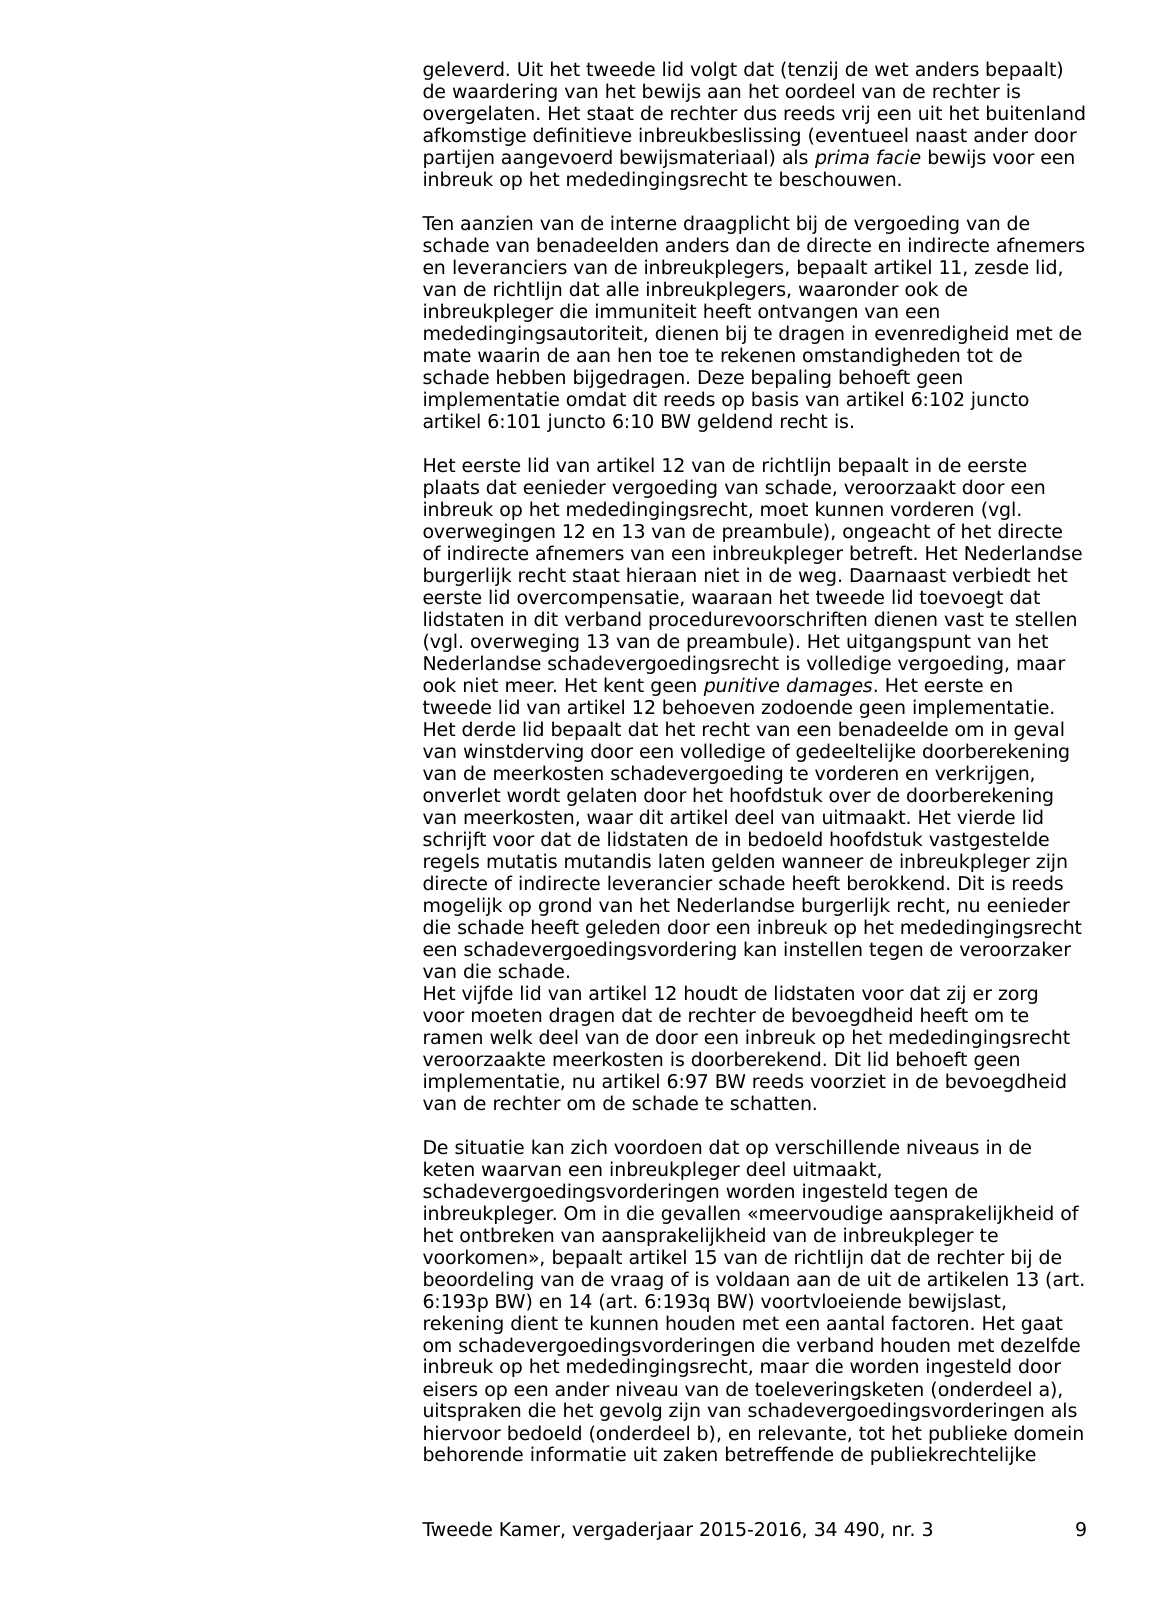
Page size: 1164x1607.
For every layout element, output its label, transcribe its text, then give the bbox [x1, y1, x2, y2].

text geleverd. Uit het tweede lid volgt dat (tenzij de wet anders bepaalt) de waardering van het bewijs aan het oordeel van de rechter is overgelaten. Het staat de rechter dus reeds vrij een uit het buitenland afkomstige definitieve inbreukbeslissing (eventueel naast ander door partijen aangevoerd bewijsmateriaal) als prima facie bewijs voor een inbreuk op het mededingingsrecht te beschouwen. [422, 59, 1087, 191]
text Het vijfde lid van artikel 12 houdt de lidstaten voor dat zij er zorg voor moeten dragen dat de rechter de bevoegdheid heeft om te ramen welk deel van de door een inbreuk op het mededingingsrecht veroorzaakte meerkosten is doorberekend. Dit lid behoeft geen implementatie, nu artikel 6:97 BW reeds voorziet in de bevoegdheid van de rechter om de schade te schatten. [422, 983, 1087, 1114]
text Het derde lid bepaalt dat het recht van een benadeelde om in geval van winstderving door een volledige of gedeeltelijke doorberekening van de meerkosten schadevergoeding te vorderen en verkrijgen, onverlet wordt gelaten door het hoofdstuk over de doorberekening van meerkosten, waar dit artikel deel van uitmaakt. Het vierde lid schrijft voor dat de lidstaten de in bedoeld hoofdstuk vastgestelde regels mutatis mutandis laten gelden wanneer de inbreukpleger zijn directe of indirecte leverancier schade heeft berokkend. Dit is reeds mogelijk op grond van het Nederlandse burgerlijk recht, nu eenieder die schade heeft geleden door een inbreuk op het mededingingsrecht een schadevergoedingsvordering kan instellen tegen de veroorzaker van die schade. [422, 719, 1087, 983]
text De situatie kan zich voordoen dat op verschillende niveaus in de keten waarvan een inbreukpleger deel uitmaakt, schadevergoedingsvorderingen worden ingesteld tegen de inbreukpleger. Om in die gevallen «meervoudige aansprakelijkheid of het ontbreken van aansprakelijkheid van de inbreukpleger te voorkomen», bepaalt artikel 15 van de richtlijn dat de rechter bij de beoordeling van de vraag of is voldaan aan de uit de artikelen 13 (art. 6:193p BW) en 14 (art. 6:193q BW) voortvloeiende bewijslast, rekening dient te kunnen houden met een aantal factoren. Het gaat om schadevergoedingsvorderingen die verband houden met dezelfde inbreuk op het mededingingsrecht, maar die worden ingesteld door eisers op een ander niveau van de toeleveringsketen (onderdeel a), uitspraken die het gevolg zijn van schadevergoedingsvorderingen als hiervoor bedoeld (onderdeel b), en relevante, tot het publieke domein behorende informatie uit zaken betreffende de publiekrechtelijke [422, 1137, 1087, 1466]
text Het eerste lid van artikel 12 van de richtlijn bepaalt in de eerste plaats dat eenieder vergoeding van schade, veroorzaakt door een inbreuk op het mededingingsrecht, moet kunnen vorderen (vgl. overwegingen 12 en 13 van de preambule), ongeacht of het directe of indirecte afnemers van een inbreukpleger betreft. Het Nederlandse burgerlijk recht staat hieraan niet in de weg. Daarnaast verbiedt het eerste lid overcompensatie, waaraan het tweede lid toevoegt dat lidstaten in dit verband procedurevoorschriften dienen vast te stellen (vgl. overweging 13 van de preambule). Het uitgangspunt van het Nederlandse schadevergoedingsrecht is volledige vergoeding, maar ook niet meer. Het kent geen punitive damages. Het eerste en tweede lid van artikel 12 behoeven zodoende geen implementatie. [422, 455, 1087, 719]
text Ten aanzien van de interne draagplicht bij de vergoeding van de schade van benadeelden anders dan de directe en indirecte afnemers en leveranciers van de inbreukplegers, bepaalt artikel 11, zesde lid, van de richtlijn dat alle inbreukplegers, waaronder ook de inbreukpleger die immuniteit heeft ontvangen van een mededingingsautoriteit, dienen bij te dragen in evenredigheid met de mate waarin de aan hen toe te rekenen omstandigheden tot de schade hebben bijgedragen. Deze bepaling behoeft geen implementatie omdat dit reeds op basis van artikel 6:102 juncto artikel 6:101 juncto 6:10 BW geldend recht is. [422, 213, 1087, 433]
